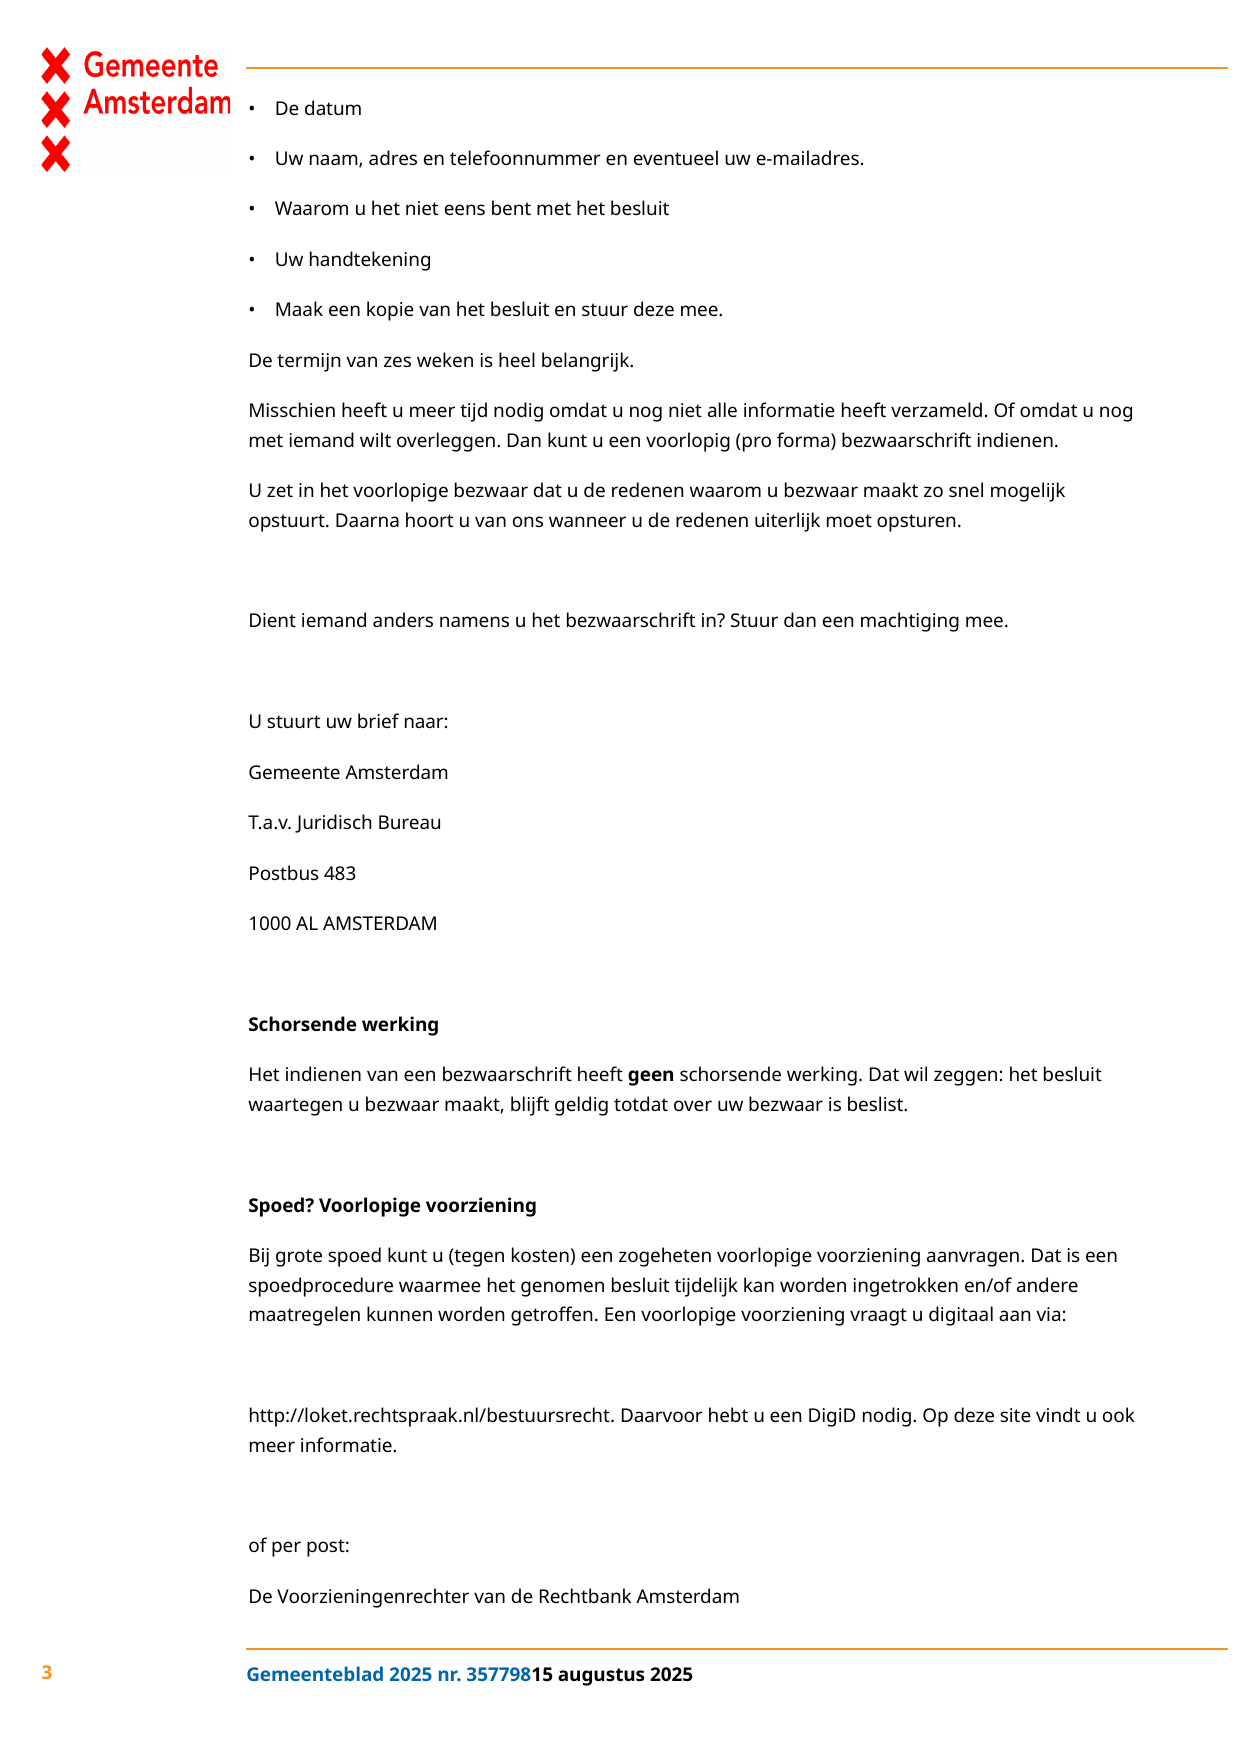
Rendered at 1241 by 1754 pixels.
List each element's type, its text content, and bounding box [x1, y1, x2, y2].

text Gemeente Amsterdam [248, 759, 1152, 785]
text http://loket.rechtspraak.nl/bestuursrecht. Daarvoor hebt u een DigiD nodig. Op deze site vindt u ook meer informatie. [248, 1402, 1152, 1458]
text Dient iemand anders namens u het bezwaarschrift in? Stuur dan een machtiging mee. [248, 608, 1152, 633]
text De termijn van zes weken is heel belangrijk. [248, 347, 1152, 373]
text T.a.v. Juridisch Bureau [248, 809, 1152, 835]
text Bij grote spoed kunt u (tegen kosten) een zogeheten voorlopige voorziening aanvragen. Dat is een spoedprocedure waarmee het genomen besluit tijdelijk kan worden ingetrokken en/of andere maatregelen kunnen worden getroffen. Een voorlopige voorziening vraagt u digitaal aan via: [248, 1242, 1152, 1327]
text Spoed? Voorlopige voorziening [248, 1192, 1152, 1218]
text • Uw handtekening [248, 246, 1152, 272]
text • Uw naam, adres en telefoonnummer en eventueel uw e-mailadres. [248, 145, 1152, 171]
text Misschien heeft u meer tijd nodig omdat u nog niet alle informatie heeft verzameld. Of omdat u nog met iemand wilt overleggen. Dan kunt u een voorlopig (pro forma) bezwaarschrift indienen. [248, 397, 1152, 453]
text 1000 AL AMSTERDAM [248, 910, 1152, 936]
text • Waarom u het niet eens bent met het besluit [248, 196, 1152, 221]
text U zet in het voorlopige bezwaar dat u de redenen waarom u bezwaar maakt zo snel mogelijk opstuurt. Daarna hoort u van ons wanneer u de redenen uiterlijk moet opsturen. [248, 477, 1152, 533]
text Het indienen van een bezwaarschrift heeft geen schorsende werking. Dat wil zeggen: het besluit waartegen u bezwaar maakt, blijft geldig totdat over uw bezwaar is beslist. [248, 1061, 1152, 1117]
picture [41, 47, 231, 172]
text of per post: [248, 1533, 1152, 1558]
text U stuurt uw brief naar: [248, 708, 1152, 734]
text • De datum [248, 95, 1152, 121]
text • Maak een kopie van het besluit en stuur deze mee. [248, 296, 1152, 322]
text Schorsende werking [248, 1011, 1152, 1037]
text De Voorzieningenrechter van de Rechtbank Amsterdam [248, 1583, 1152, 1609]
text Postbus 483 [248, 860, 1152, 886]
